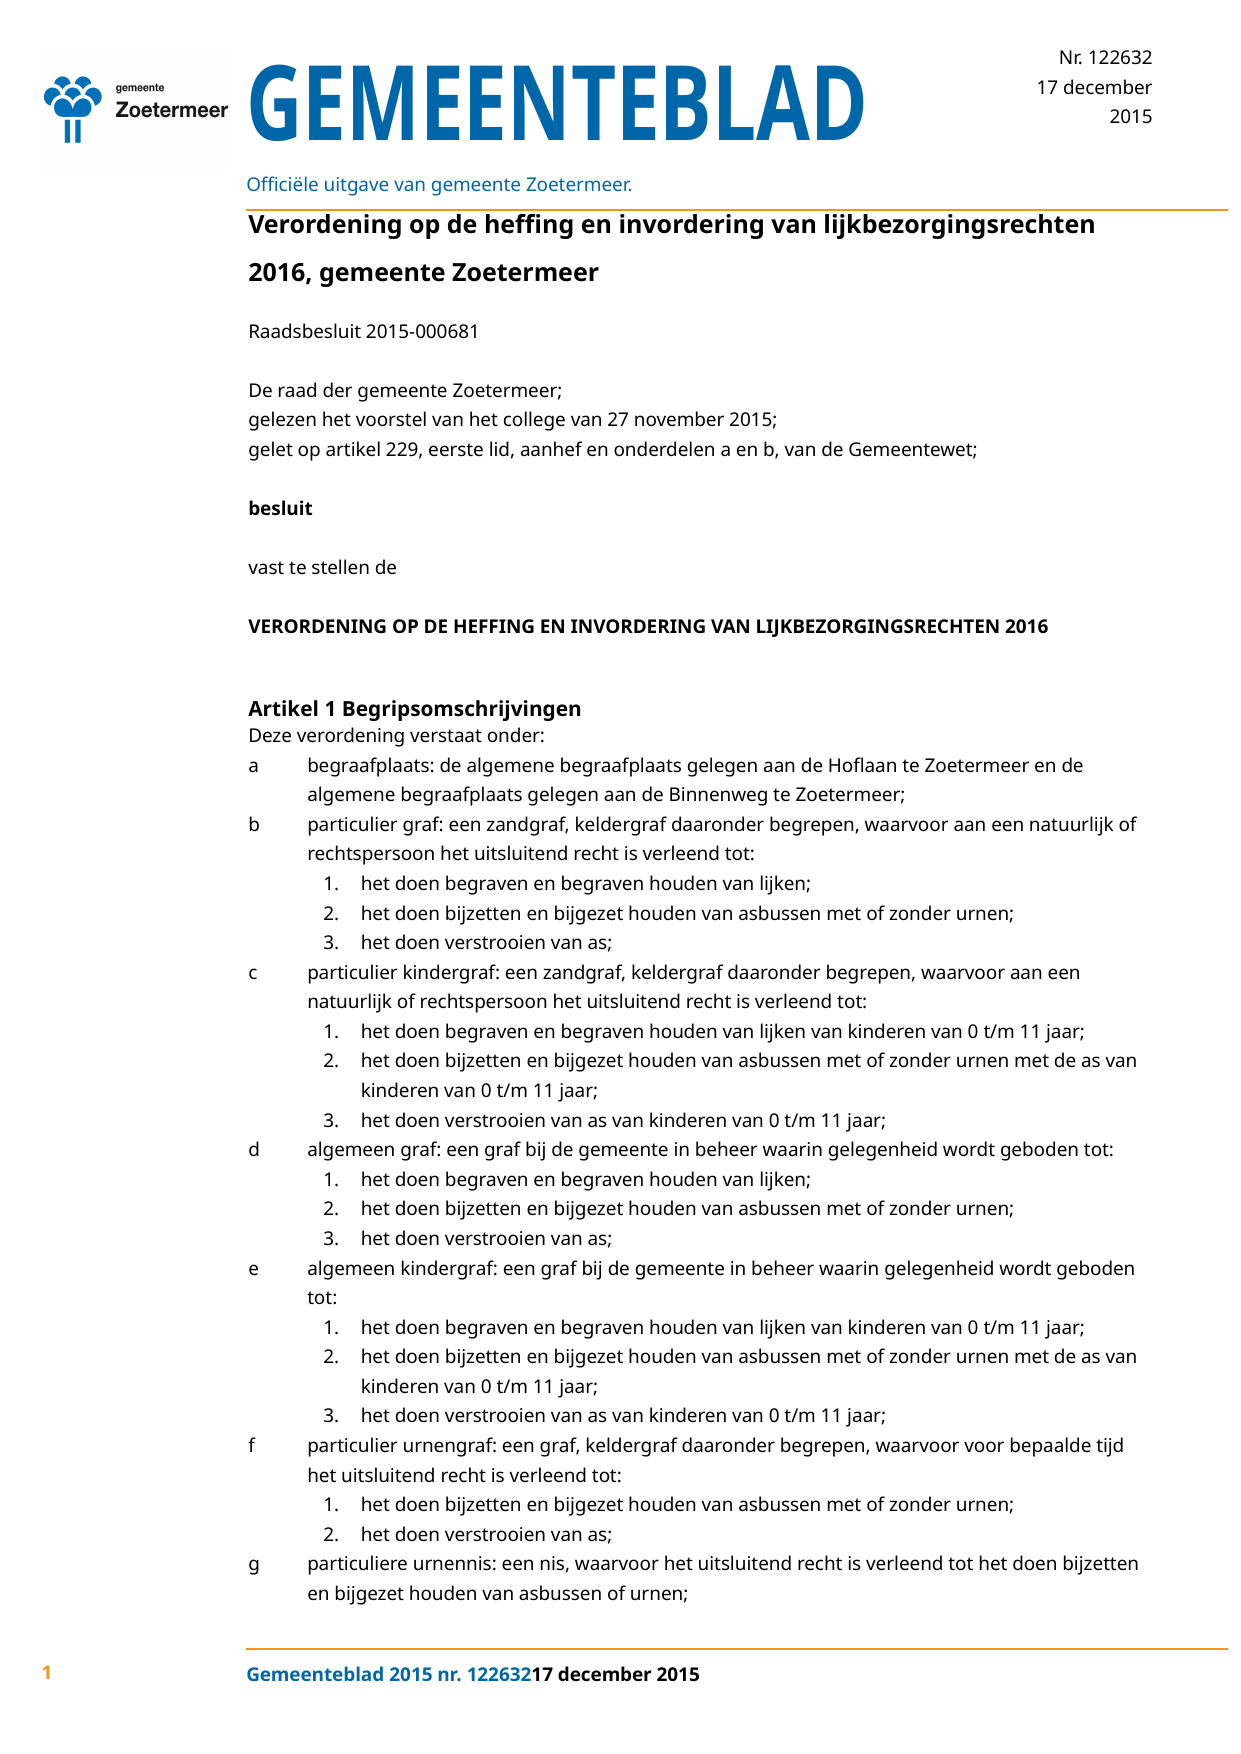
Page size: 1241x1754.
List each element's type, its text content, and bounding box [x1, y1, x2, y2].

list begraafplaats: de algemene begraafplaats gelegen aan de Hoflaan te Zoetermeer en de algemene begraafplaats gelegen aan de Binnenweg te Zoetermeer; [248, 752, 1152, 807]
list particulier urnengraf: een graf, keldergraf daaronder begrepen, waarvoor voor bepaalde tijd het uitsluitend recht is verleend tot: [248, 1432, 1152, 1487]
list het doen bijzetten en bijgezet houden van asbussen met of zonder urnen met de as van kinderen van 0 t/m 11 jaar; [323, 1343, 1152, 1399]
text VERORDENING OP DE HEFFING EN INVORDERING VAN LIJKBEZORGINGSRECHTEN 2016 [248, 614, 1152, 639]
list het doen verstrooien van as; [323, 1521, 1152, 1547]
text gelezen het voorstel van het college van 27 november 2015; [248, 407, 1152, 432]
list particulier kindergraf: een zandgraf, keldergraf daaronder begrepen, waarvoor aan een natuurlijk of rechtspersoon het uitsluitend recht is verleend tot: [248, 959, 1152, 1014]
list het doen verstrooien van as; [323, 929, 1152, 955]
text gelet op artikel 229, eerste lid, aanhef en onderdelen a en b, van de Gemeentewet; [248, 436, 1152, 462]
list het doen begraven en begraven houden van lijken; [323, 870, 1152, 896]
list het doen bijzetten en bijgezet houden van asbussen met of zonder urnen; [323, 1491, 1152, 1517]
list het doen bijzetten en bijgezet houden van asbussen met of zonder urnen; [323, 900, 1152, 925]
text vast te stellen de [248, 554, 1152, 580]
list het doen bijzetten en bijgezet houden van asbussen met of zonder urnen; [323, 1196, 1152, 1221]
text Artikel 1 Begripsomschrijvingen [248, 694, 1152, 722]
list particuliere urnennis: een nis, waarvoor het uitsluitend recht is verleend tot het doen bijzetten en bijgezet houden van asbussen of urnen; [248, 1551, 1152, 1606]
text Verordening op de heffing en invordering van lijkbezorgingsrechten 2016, gemeente Zoetermeer [248, 211, 1152, 288]
text Raadsbesluit 2015-000681 [248, 318, 1152, 344]
list het doen verstrooien van as; [323, 1225, 1152, 1251]
list algemeen kindergraf: een graf bij de gemeente in beheer waarin gelegenheid wordt geboden tot: [248, 1255, 1152, 1310]
picture [41, 47, 231, 172]
list het doen begraven en begraven houden van lijken van kinderen van 0 t/m 11 jaar; [323, 1314, 1152, 1339]
list het doen verstrooien van as van kinderen van 0 t/m 11 jaar; [323, 1403, 1152, 1428]
text Deze verordening verstaat onder: [248, 722, 1152, 748]
list het doen begraven en begraven houden van lijken van kinderen van 0 t/m 11 jaar; [323, 1018, 1152, 1044]
list het doen bijzetten en bijgezet houden van asbussen met of zonder urnen met de as van kinderen van 0 t/m 11 jaar; [323, 1048, 1152, 1103]
text besluit [248, 495, 1152, 521]
text De raad der gemeente Zoetermeer; [248, 377, 1152, 403]
list het doen begraven en begraven houden van lijken; [323, 1166, 1152, 1192]
list het doen verstrooien van as van kinderen van 0 t/m 11 jaar; [323, 1107, 1152, 1132]
list algemeen graf: een graf bij de gemeente in beheer waarin gelegenheid wordt geboden tot: [248, 1136, 1152, 1162]
list particulier graf: een zandgraf, keldergraf daaronder begrepen, waarvoor aan een natuurlijk of rechtspersoon het uitsluitend recht is verleend tot: [248, 811, 1152, 866]
